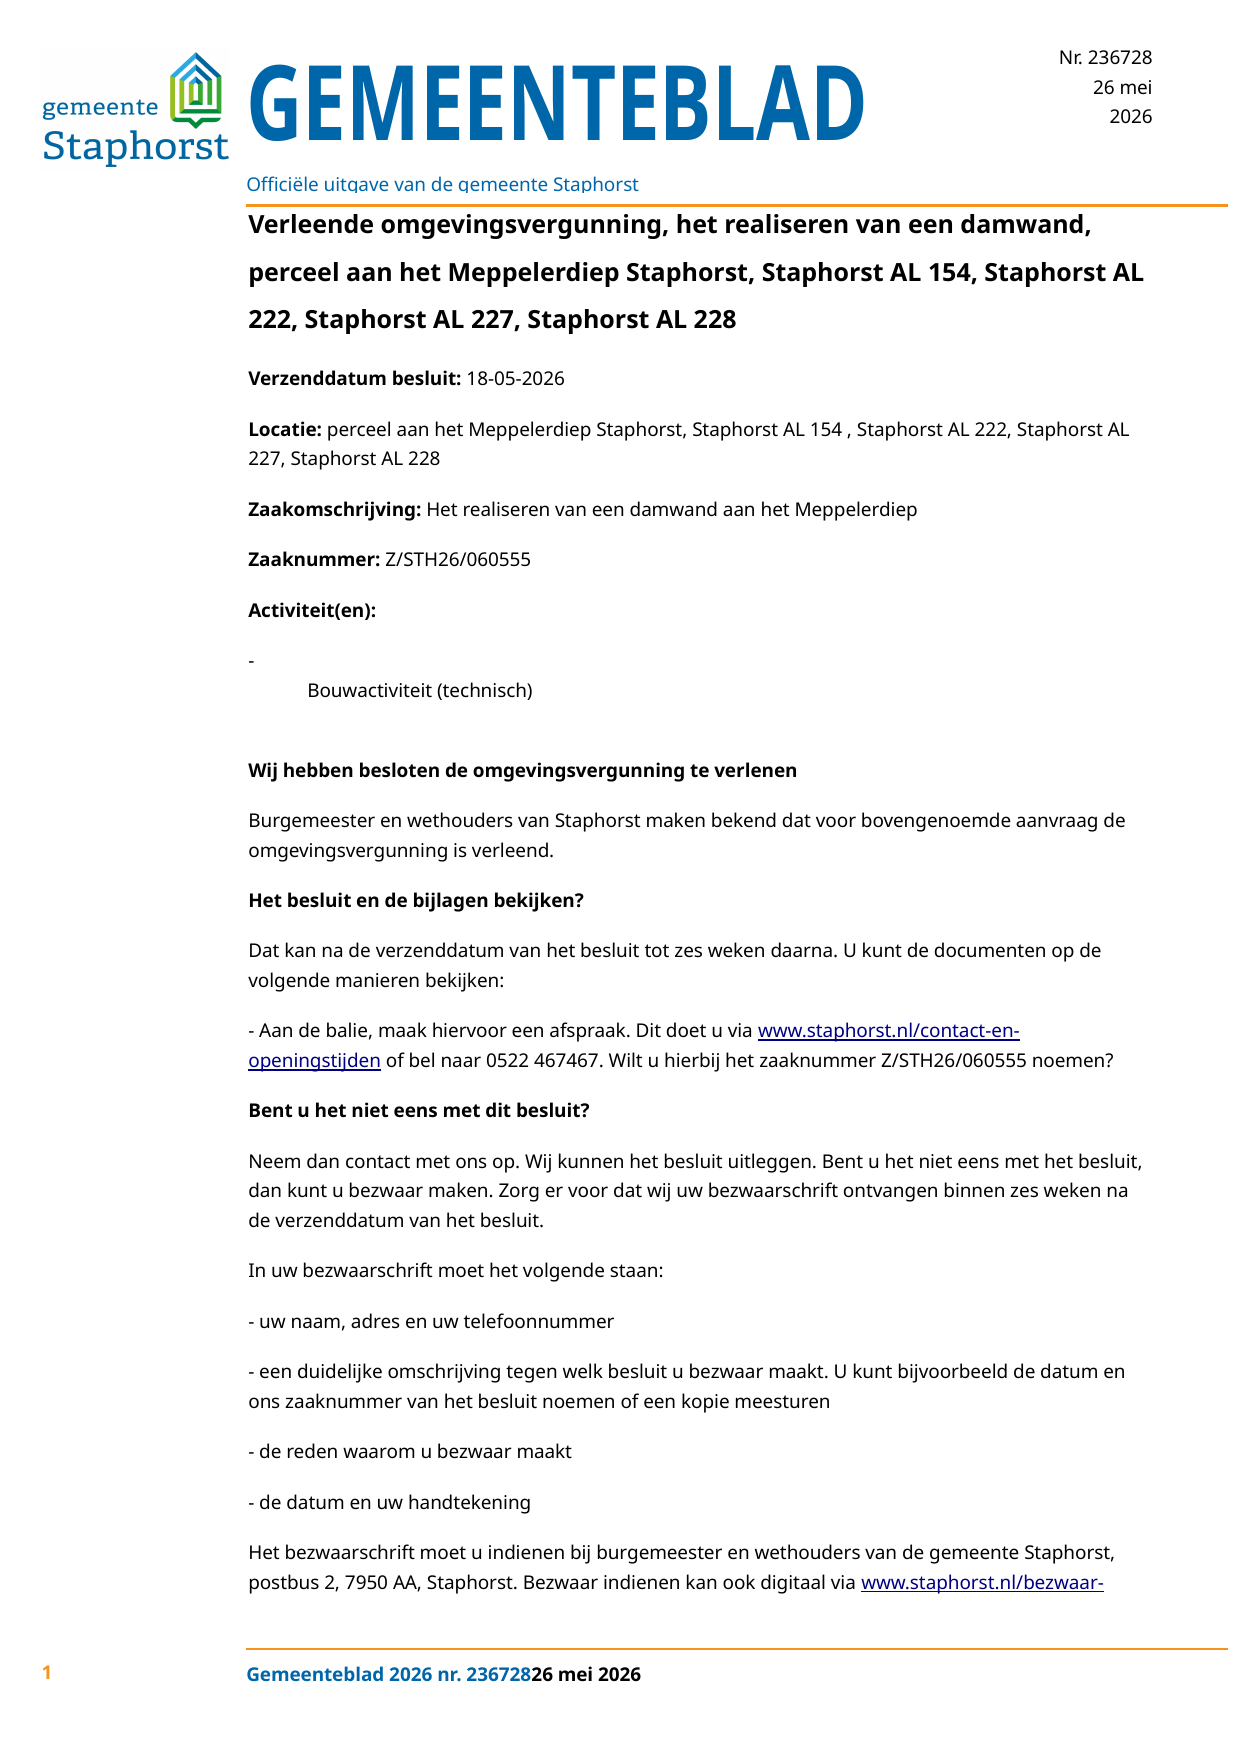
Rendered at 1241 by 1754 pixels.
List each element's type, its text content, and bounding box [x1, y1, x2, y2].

text Dat kan na de verzenddatum van het besluit tot zes weken daarna. U kunt de documenten op de volgende manieren bekijken: [248, 938, 1152, 993]
text Neem dan contact met ons op. Wij kunnen het besluit uitleggen. Bent u het niet eens met het besluit, dan kunt u bezwaar maken. Zorg er voor dat wij uw bezwaarschrift ontvangen binnen zes weken na de verzenddatum van het besluit. [248, 1148, 1152, 1233]
text Bent u het niet eens met dit besluit? [248, 1098, 1152, 1123]
text Verzenddatum besluit: 18-05-2026 [248, 366, 1152, 391]
text Het besluit en de bijlagen bekijken? [248, 887, 1152, 913]
text Burgemeester en wethouders van Staphorst maken bekend dat voor bovengenoemde aanvraag de omgevingsvergunning is verleend. [248, 807, 1152, 862]
picture [41, 47, 231, 172]
text Zaaknummer: Z/STH26/060555 [248, 546, 1152, 572]
list Bouwactiviteit (technisch) [248, 677, 1152, 702]
text Locatie: perceel aan het Meppelerdiep Staphorst, Staphorst AL 154 , Staphorst AL 222, Staphorst AL 227, Staphorst AL 228 [248, 416, 1152, 471]
text - Aan de balie, maak hiervoor een afspraak. Dit doet u via www.staphorst.nl/contact-en-openingstijden of bel naar 0522 467467. Wilt u hierbij het zaaknummer Z/STH26/060555 noemen? [248, 1018, 1152, 1073]
text In uw bezwaarschrift moet het volgende staan: [248, 1258, 1152, 1283]
text - de reden waarom u bezwaar maakt [248, 1438, 1152, 1464]
text Zaakomschrijving: Het realiseren van een damwand aan het Meppelerdiep [248, 496, 1152, 522]
text Verleende omgevingsvergunning, het realiseren van een damwand, perceel aan het Meppelerdiep Staphorst, Staphorst AL 154, Staphorst AL 222, Staphorst AL 227, Staphorst AL 228 [248, 207, 1152, 336]
text Het bezwaarschrift moet u indienen bij burgemeester en wethouders van de gemeente Staphorst, postbus 2, 7950 AA, Staphorst. Bezwaar indienen kan ook digitaal via www.staphorst.nl/bezwaar- [248, 1539, 1152, 1594]
text Wij hebben besloten de omgevingsvergunning te verlenen [248, 757, 1152, 782]
text - de datum en uw handtekening [248, 1489, 1152, 1514]
text - uw naam, adres en uw telefoonnummer [248, 1308, 1152, 1334]
text - een duidelijke omschrijving tegen welk besluit u bezwaar maakt. U kunt bijvoorbeeld de datum en ons zaaknummer van het besluit noemen of een kopie meesturen [248, 1358, 1152, 1414]
text Activiteit(en): [248, 597, 1152, 622]
